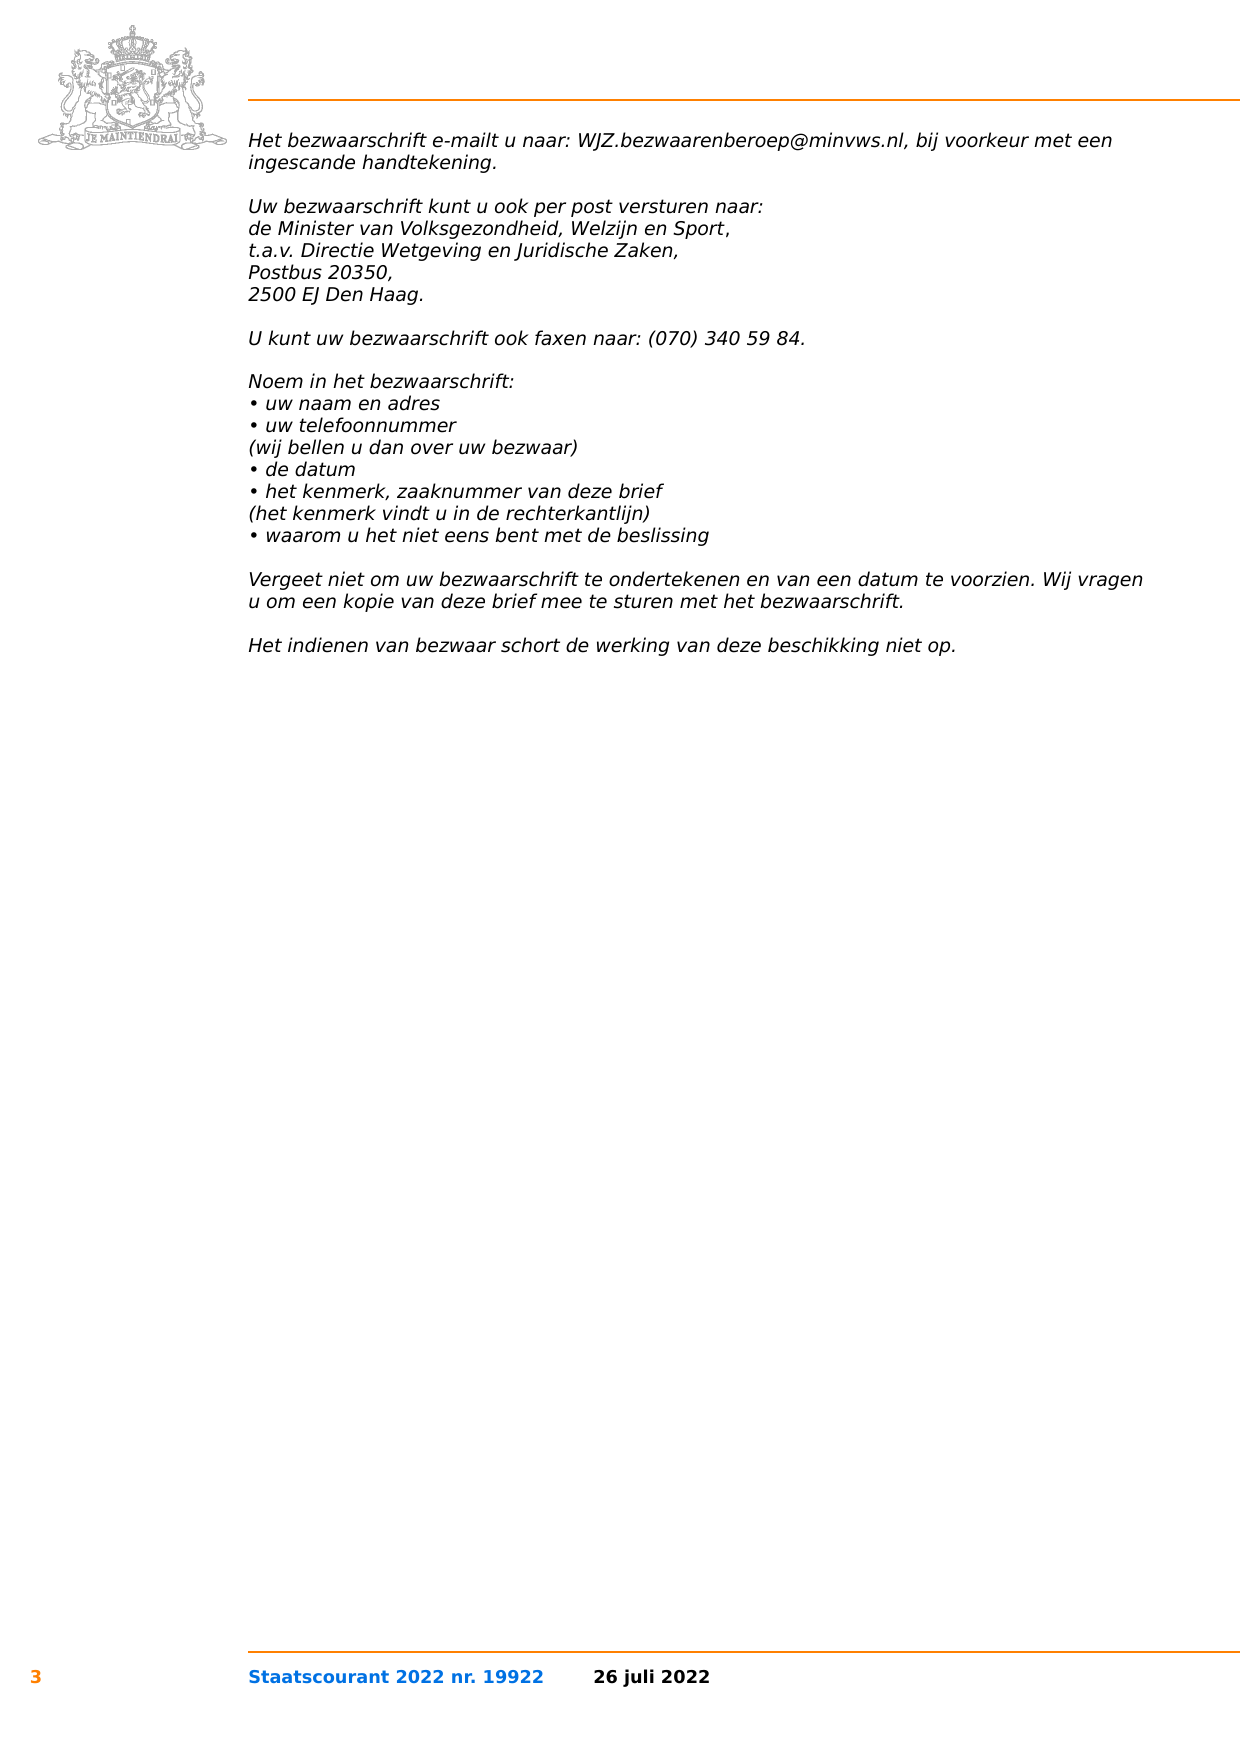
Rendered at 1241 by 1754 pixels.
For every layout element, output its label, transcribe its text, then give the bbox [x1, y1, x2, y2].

text • waarom u het niet eens bent met de beslissing [248, 525, 1163, 547]
text Vergeet niet om uw bezwaarschrift te ondertekenen en van een datum te voorzien. Wij vragen u om een kopie van deze brief mee te sturen met het bezwaarschrift. [248, 569, 1163, 613]
text (het kenmerk vindt u in de rechterkantlijn) [248, 503, 1163, 525]
text 2500 EJ Den Haag. [248, 284, 1163, 306]
text de Minister van Volksgezondheid, Welzijn en Sport, [248, 218, 1163, 240]
text Postbus 20350, [248, 262, 1163, 284]
text Het bezwaarschrift e-mailt u naar: WJZ.bezwaarenberoep@minvws.nl, bij voorkeur met een ingescande handtekening. [248, 130, 1163, 174]
text • het kenmerk, zaaknummer van deze brief [248, 481, 1163, 503]
picture [38, 25, 227, 150]
text • de datum [248, 459, 1163, 481]
text (wij bellen u dan over uw bezwaar) [248, 437, 1163, 459]
text t.a.v. Directie Wetgeving en Juridische Zaken, [248, 240, 1163, 262]
text U kunt uw bezwaarschrift ook faxen naar: (070) 340 59 84. [248, 327, 1163, 349]
text • uw naam en adres [248, 393, 1163, 415]
text Noem in het bezwaarschrift: [248, 371, 1163, 393]
text Het indienen van bezwaar schort de werking van deze beschikking niet op. [248, 635, 1163, 657]
text • uw telefoonnummer [248, 415, 1163, 437]
text Uw bezwaarschrift kunt u ook per post versturen naar: [248, 196, 1163, 218]
